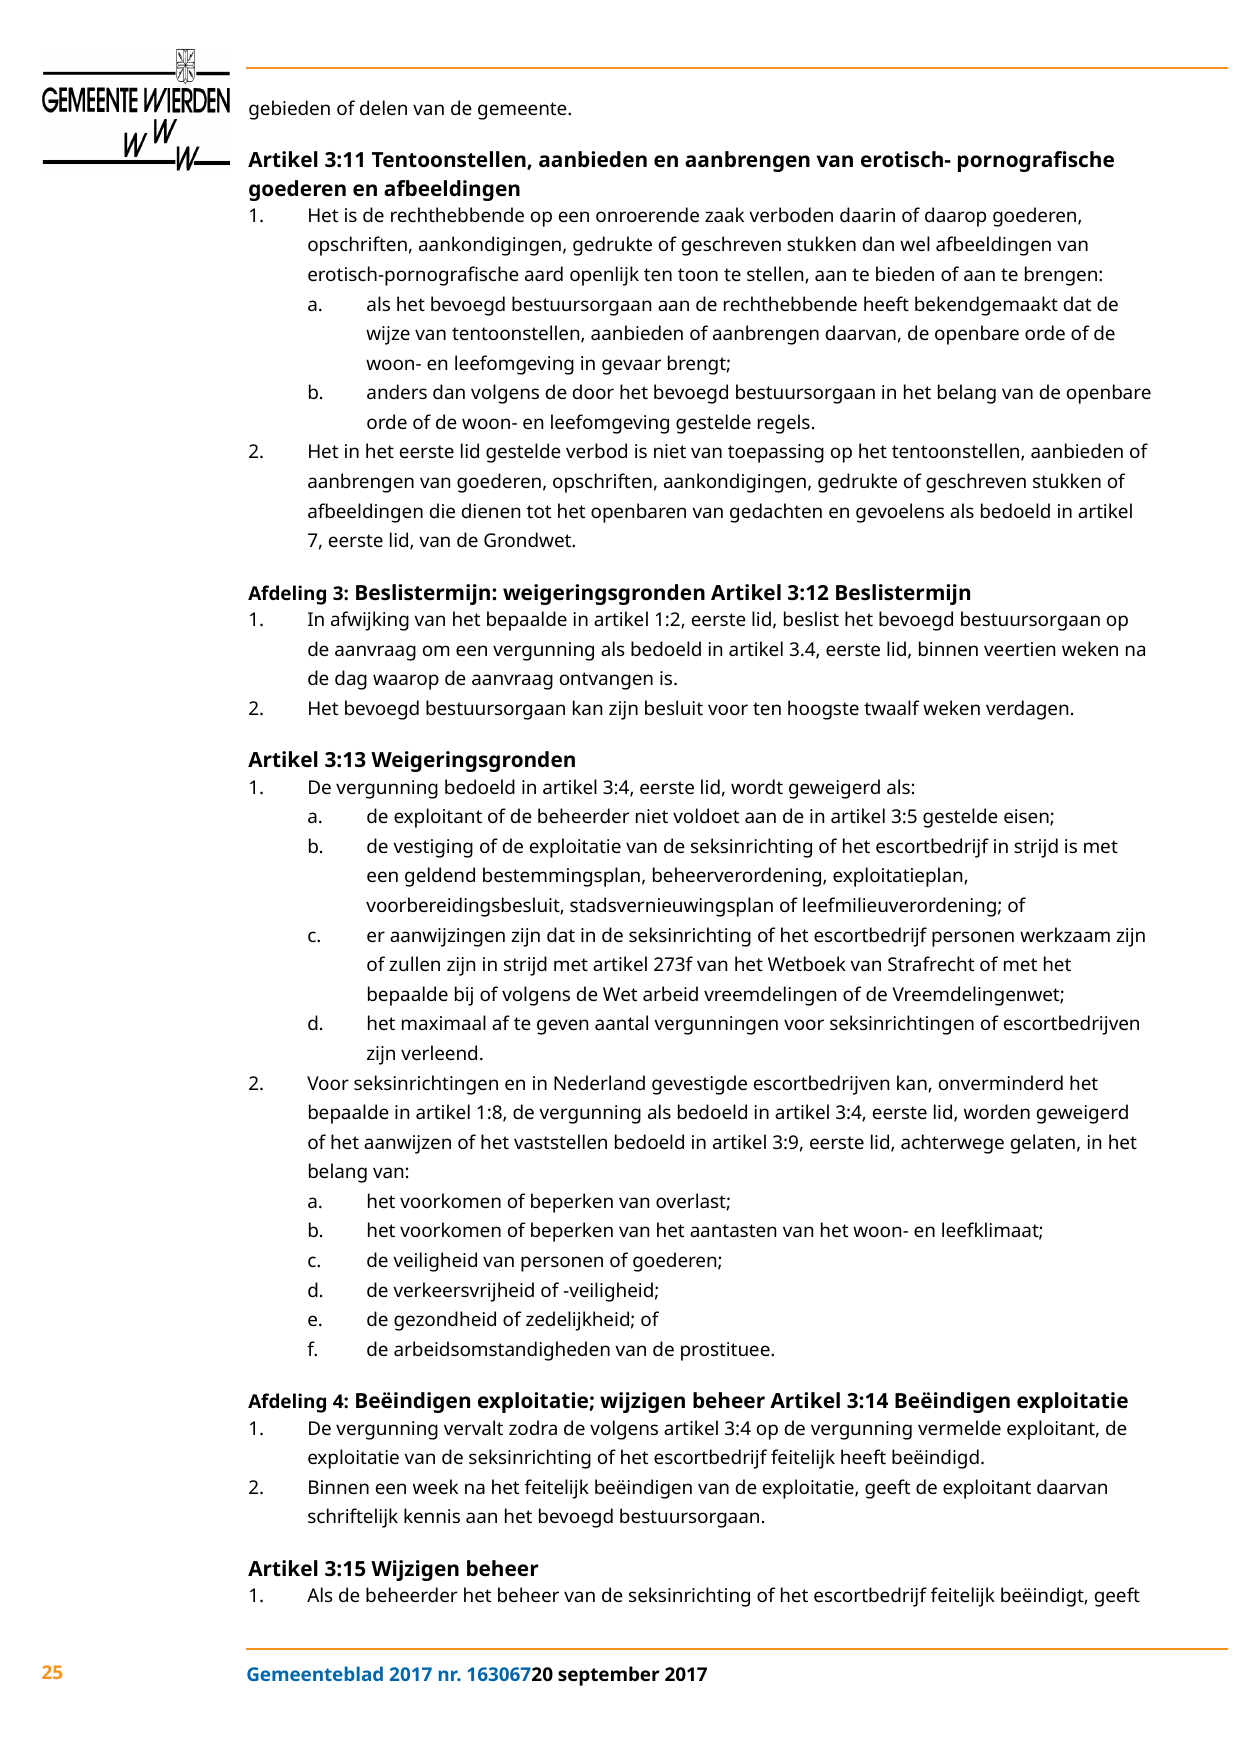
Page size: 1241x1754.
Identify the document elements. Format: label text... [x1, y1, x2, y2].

list het voorkomen of beperken van het aantasten van het woon- en leefklimaat; [307, 1218, 1152, 1243]
text Artikel 3:13 Weigeringsgronden [248, 745, 1152, 774]
list anders dan volgens de door het bevoegd bestuursorgaan in het belang van de openbare orde of de woon- en leefomgeving gestelde regels. [307, 379, 1152, 435]
text Artikel 3:11 Tentoonstellen, aanbieden en aanbrengen van erotisch- pornografische goederen en afbeeldingen [248, 145, 1152, 202]
list Voor seksinrichtingen en in Nederland gevestigde escortbedrijven kan, onverminderd het bepaalde in artikel 1:8, de vergunning als bedoeld in artikel 3:4, eerste lid, worden geweigerd of het aanwijzen of het vaststellen bedoeld in artikel 3:9, eerste lid, achterwege gelaten, in het belang van: [248, 1070, 1152, 1184]
list als het bevoegd bestuursorgaan aan de rechthebbende heeft bekendgemaakt dat de wijze van tentoonstellen, aanbieden of aanbrengen daarvan, de openbare orde of de woon- en leefomgeving in gevaar brengt; [307, 291, 1152, 376]
list De vergunning vervalt zodra de volgens artikel 3:4 op de vergunning vermelde exploitant, de exploitatie van de seksinrichting of het escortbedrijf feitelijk heeft beëindigd. [248, 1415, 1152, 1470]
text Afdeling 3: Beslistermijn: weigeringsgronden Artikel 3:12 Beslistermijn [248, 578, 1152, 606]
list er aanwijzingen zijn dat in de seksinrichting of het escortbedrijf personen werkzaam zijn of zullen zijn in strijd met artikel 273f van het Wetboek van Strafrecht of met het bepaalde bij of volgens de Wet arbeid vreemdelingen of de Vreemdelingenwet; [307, 922, 1152, 1007]
list Als de beheerder het beheer van de seksinrichting of het escortbedrijf feitelijk beëindigt, geeft [248, 1582, 1152, 1608]
text Afdeling 4: Beëindigen exploitatie; wijzigen beheer Artikel 3:14 Beëindigen exploitatie [248, 1386, 1152, 1415]
list de gezondheid of zedelijkheid; of [307, 1306, 1152, 1332]
list Het in het eerste lid gestelde verbod is niet van toepassing op het tentoonstellen, aanbieden of aanbrengen van goederen, opschriften, aankondigingen, gedrukte of geschreven stukken of afbeeldingen die dienen tot het openbaren van gedachten en gevoelens als bedoeld in artikel 7, eerste lid, van de Grondwet. [248, 439, 1152, 553]
text Artikel 3:15 Wijzigen beheer [248, 1554, 1152, 1582]
list de veiligheid van personen of goederen; [307, 1247, 1152, 1273]
list Binnen een week na het feitelijk beëindigen van de exploitatie, geeft de exploitant daarvan schriftelijk kennis aan het bevoegd bestuursorgaan. [248, 1474, 1152, 1529]
list de arbeidsomstandigheden van de prostituee. [307, 1336, 1152, 1362]
list De vergunning bedoeld in artikel 3:4, eerste lid, wordt geweigerd als: [248, 774, 1152, 799]
list de vestiging of de exploitatie van de seksinrichting of het escortbedrijf in strijd is met een geldend bestemmingsplan, beheerverordening, exploitatieplan, voorbereidingsbesluit, stadsvernieuwingsplan of leefmilieuverordening; of [307, 833, 1152, 918]
list In afwijking van het bepaalde in artikel 1:2, eerste lid, beslist het bevoegd bestuursorgaan op de aanvraag om een vergunning als bedoeld in artikel 3.4, eerste lid, binnen veertien weken na de dag waarop de aanvraag ontvangen is. [248, 606, 1152, 691]
list de verkeersvrijheid of -veiligheid; [307, 1277, 1152, 1302]
text gebieden of delen van de gemeente. [248, 95, 1152, 121]
picture [41, 47, 231, 172]
list het maximaal af te geven aantal vergunningen voor seksinrichtingen of escortbedrijven zijn verleend. [307, 1011, 1152, 1066]
list het voorkomen of beperken van overlast; [307, 1188, 1152, 1214]
list de exploitant of de beheerder niet voldoet aan de in artikel 3:5 gestelde eisen; [307, 803, 1152, 829]
list Het is de rechthebbende op een onroerende zaak verboden daarin of daarop goederen, opschriften, aankondigingen, gedrukte of geschreven stukken dan wel afbeeldingen van erotisch-pornografische aard openlijk ten toon te stellen, aan te bieden of aan te brengen: [248, 202, 1152, 287]
list Het bevoegd bestuursorgaan kan zijn besluit voor ten hoogste twaalf weken verdagen. [248, 695, 1152, 721]
